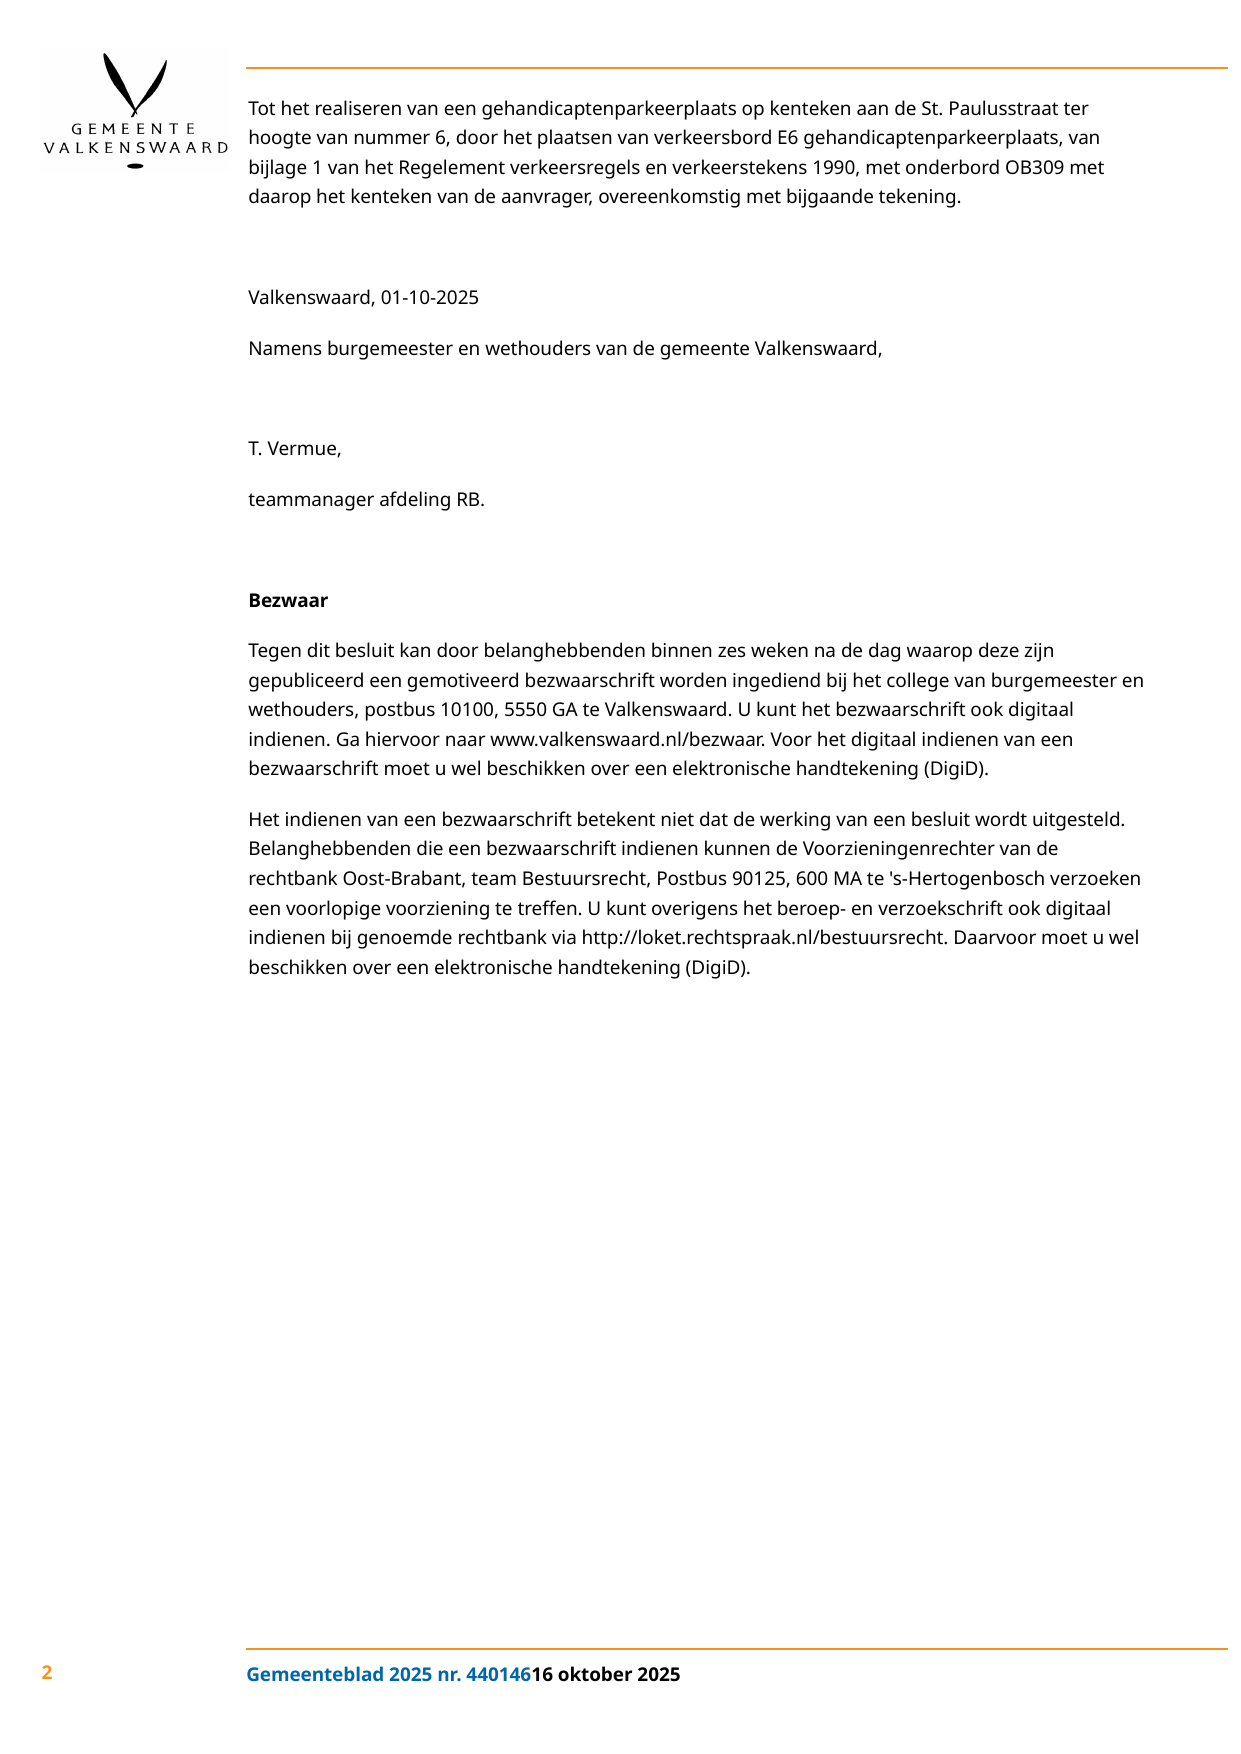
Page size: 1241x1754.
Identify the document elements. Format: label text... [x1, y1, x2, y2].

text Tot het realiseren van een gehandicaptenparkeerplaats op kenteken aan de St. Paulusstraat ter hoogte van nummer 6, door het plaatsen van verkeersbord E6 gehandicaptenparkeerplaats, van bijlage 1 van het Regelement verkeersregels en verkeerstekens 1990, met onderbord OB309 met daarop het kenteken van de aanvrager, overeenkomstig met bijgaande tekening. [248, 95, 1152, 209]
text Tegen dit besluit kan door belanghebbenden binnen zes weken na de dag waarop deze zijn gepubliceerd een gemotiveerd bezwaarschrift worden ingediend bij het college van burgemeester en wethouders, postbus 10100, 5550 GA te Valkenswaard. U kunt het bezwaarschrift ook digitaal indienen. Ga hiervoor naar www.valkenswaard.nl/bezwaar. Voor het digitaal indienen van een bezwaarschrift moet u wel beschikken over een elektronische handtekening (DigiD). [248, 637, 1152, 781]
picture [41, 47, 231, 172]
text Namens burgemeester en wethouders van de gemeente Valkenswaard, [248, 335, 1152, 361]
text T. Vermue, [248, 436, 1152, 461]
text Bezwaar [248, 587, 1152, 613]
text teammanager afdeling RB. [248, 486, 1152, 512]
text Het indienen van een bezwaarschrift betekent niet dat de werking van een besluit wordt uitgesteld. Belanghebbenden die een bezwaarschrift indienen kunnen de Voorzieningenrechter van de rechtbank Oost-Brabant, team Bestuursrecht, Postbus 90125, 600 MA te 's-Hertogenbosch verzoeken een voorlopige voorziening te treffen. U kunt overigens het beroep- en verzoekschrift ook digitaal indienen bij genoemde rechtbank via http://loket.rechtspraak.nl/bestuursrecht. Daarvoor moet u wel beschikken over een elektronische handtekening (DigiD). [248, 806, 1152, 980]
text Valkenswaard, 01-10-2025 [248, 284, 1152, 310]
